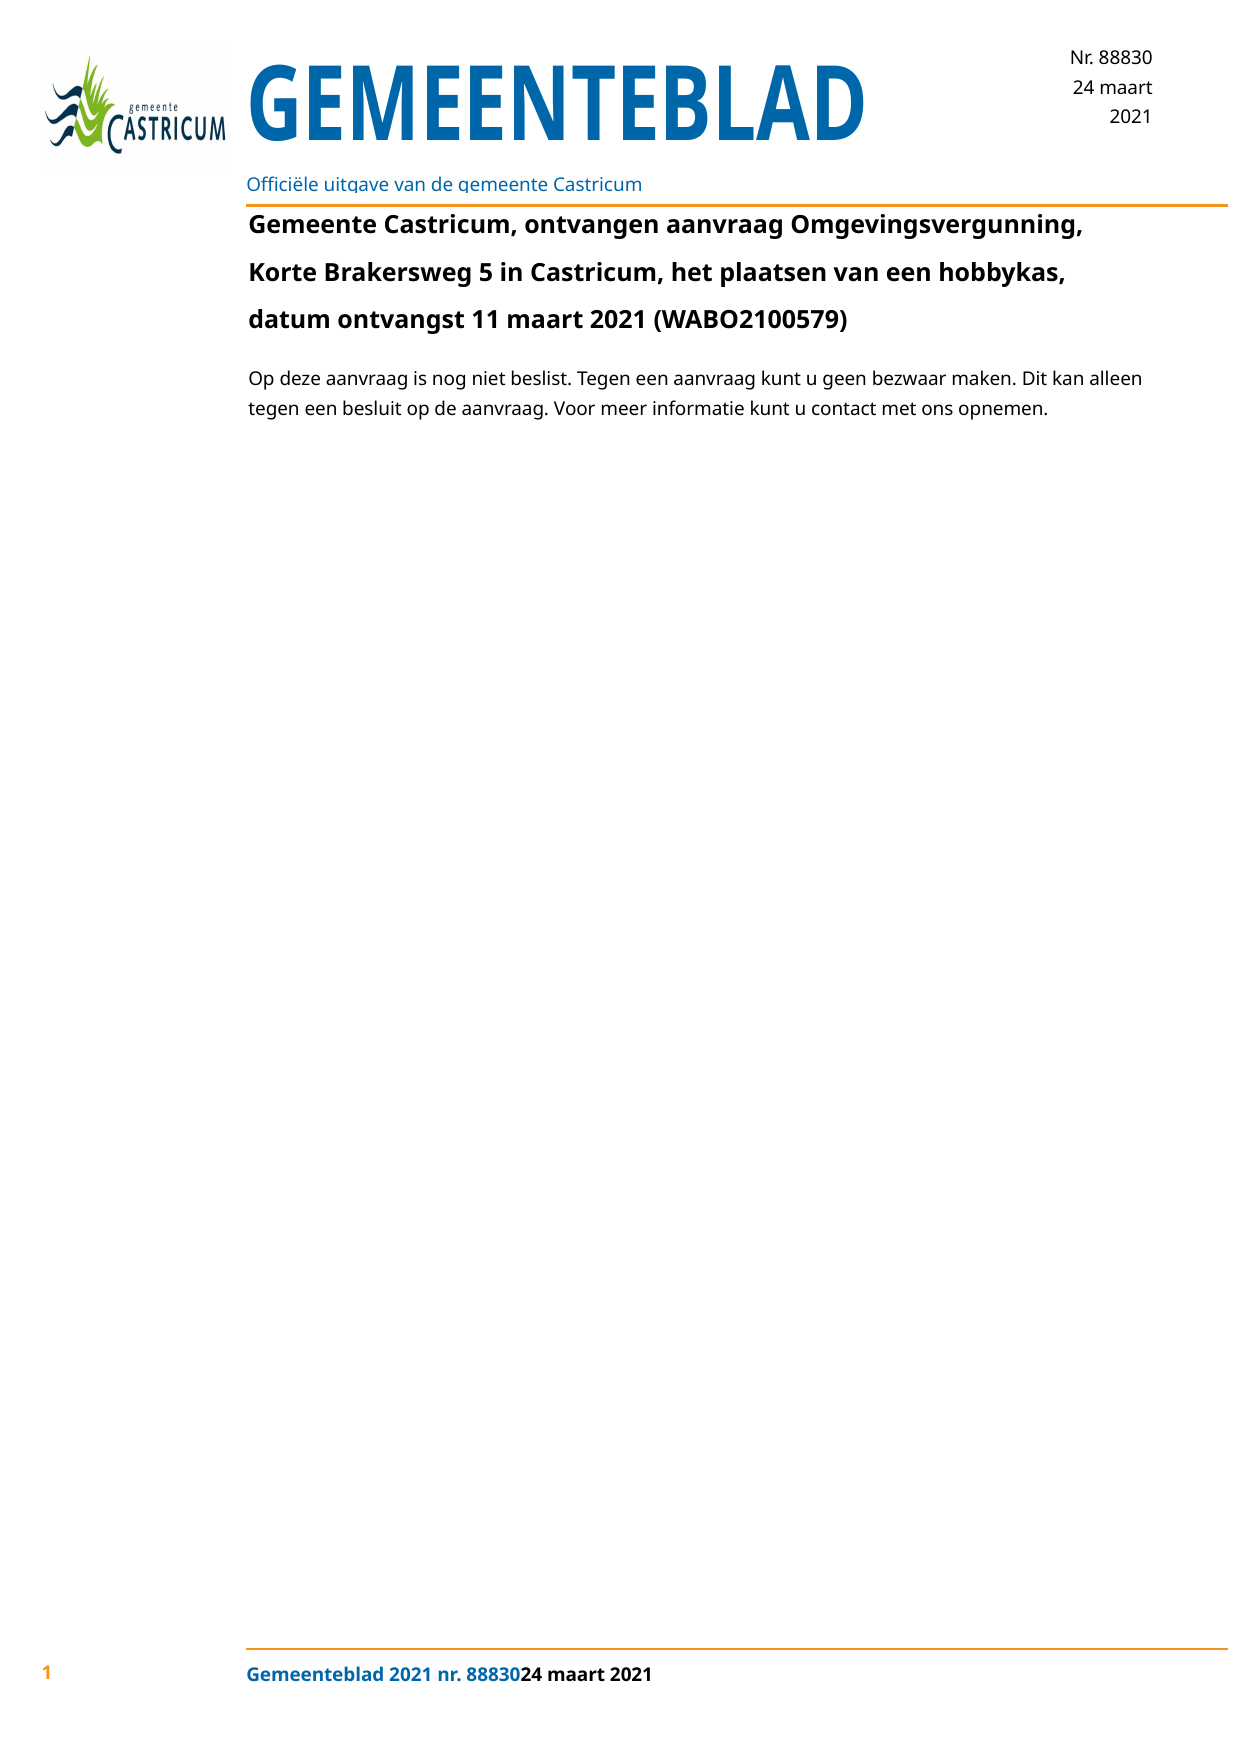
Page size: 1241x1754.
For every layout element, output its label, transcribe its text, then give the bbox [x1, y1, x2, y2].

text Gemeente Castricum, ontvangen aanvraag Omgevingsvergunning, Korte Brakersweg 5 in Castricum, het plaatsen van een hobbykas, datum ontvangst 11 maart 2021 (WABO2100579) [248, 207, 1152, 336]
text Op deze aanvraag is nog niet beslist. Tegen een aanvraag kunt u geen bezwaar maken. Dit kan alleen tegen een besluit op de aanvraag. Voor meer informatie kunt u contact met ons opnemen. [248, 366, 1152, 421]
picture [41, 47, 231, 172]
